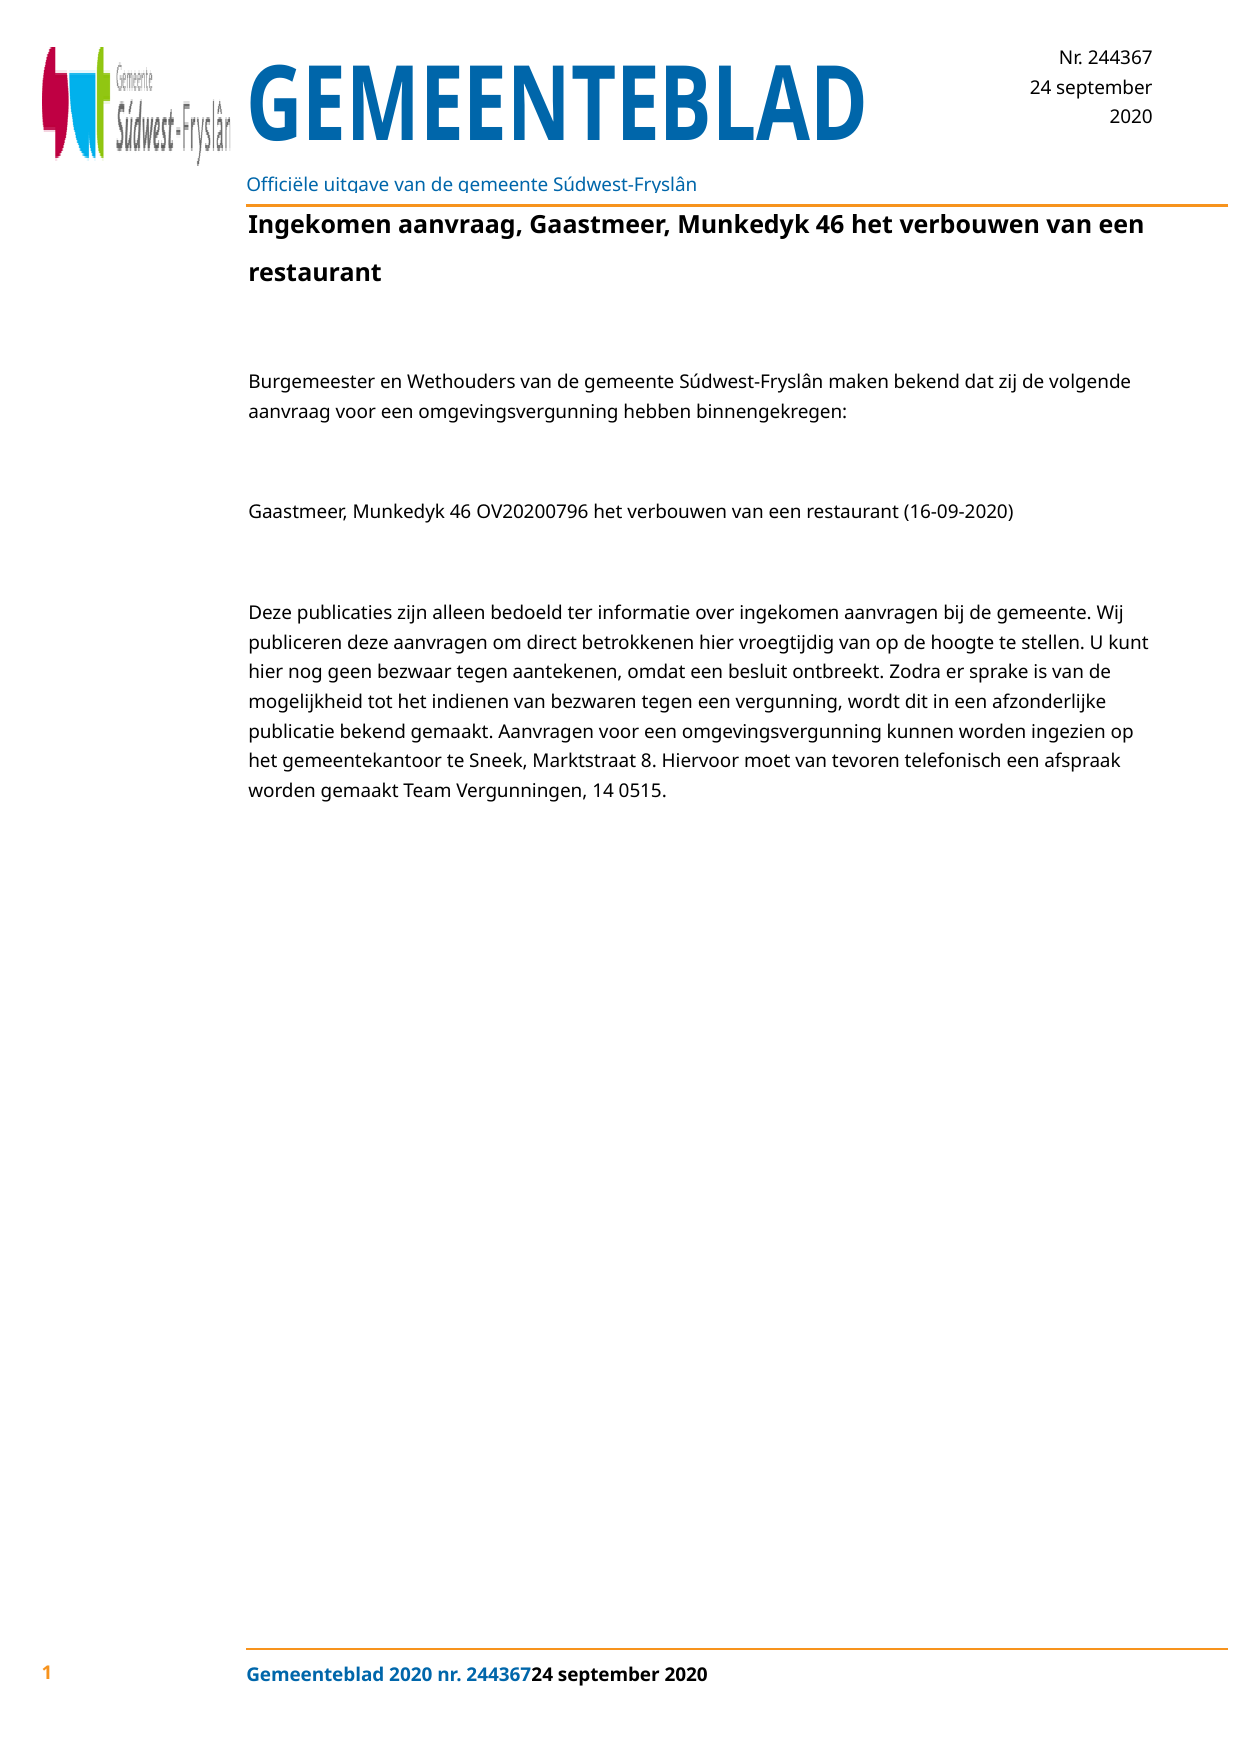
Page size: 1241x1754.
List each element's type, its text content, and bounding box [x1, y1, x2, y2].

picture [41, 47, 231, 172]
text Burgemeester en Wethouders van de gemeente Súdwest-Fryslân maken bekend dat zij de volgende aanvraag voor een omgevingsvergunning hebben binnengekregen: [248, 368, 1152, 424]
text Deze publicaties zijn alleen bedoeld ter informatie over ingekomen aanvragen bij de gemeente. Wij publiceren deze aanvragen om direct betrokkenen hier vroegtijdig van op de hoogte te stellen. U kunt hier nog geen bezwaar tegen aantekenen, omdat een besluit ontbreekt. Zodra er sprake is van de mogelijkheid tot het indienen van bezwaren tegen een vergunning, wordt dit in een afzonderlijke publicatie bekend gemaakt. Aanvragen voor een omgevingsvergunning kunnen worden ingezien op het gemeentekantoor te Sneek, Marktstraat 8. Hiervoor moet van tevoren telefonisch een afspraak worden gemaakt Team Vergunningen, 14 0515. [248, 599, 1152, 803]
text Gaastmeer, Munkedyk 46 OV20200796 het verbouwen van een restaurant (16-09-2020) [248, 499, 1152, 524]
text Ingekomen aanvraag, Gaastmeer, Munkedyk 46 het verbouwen van een restaurant [248, 207, 1152, 288]
